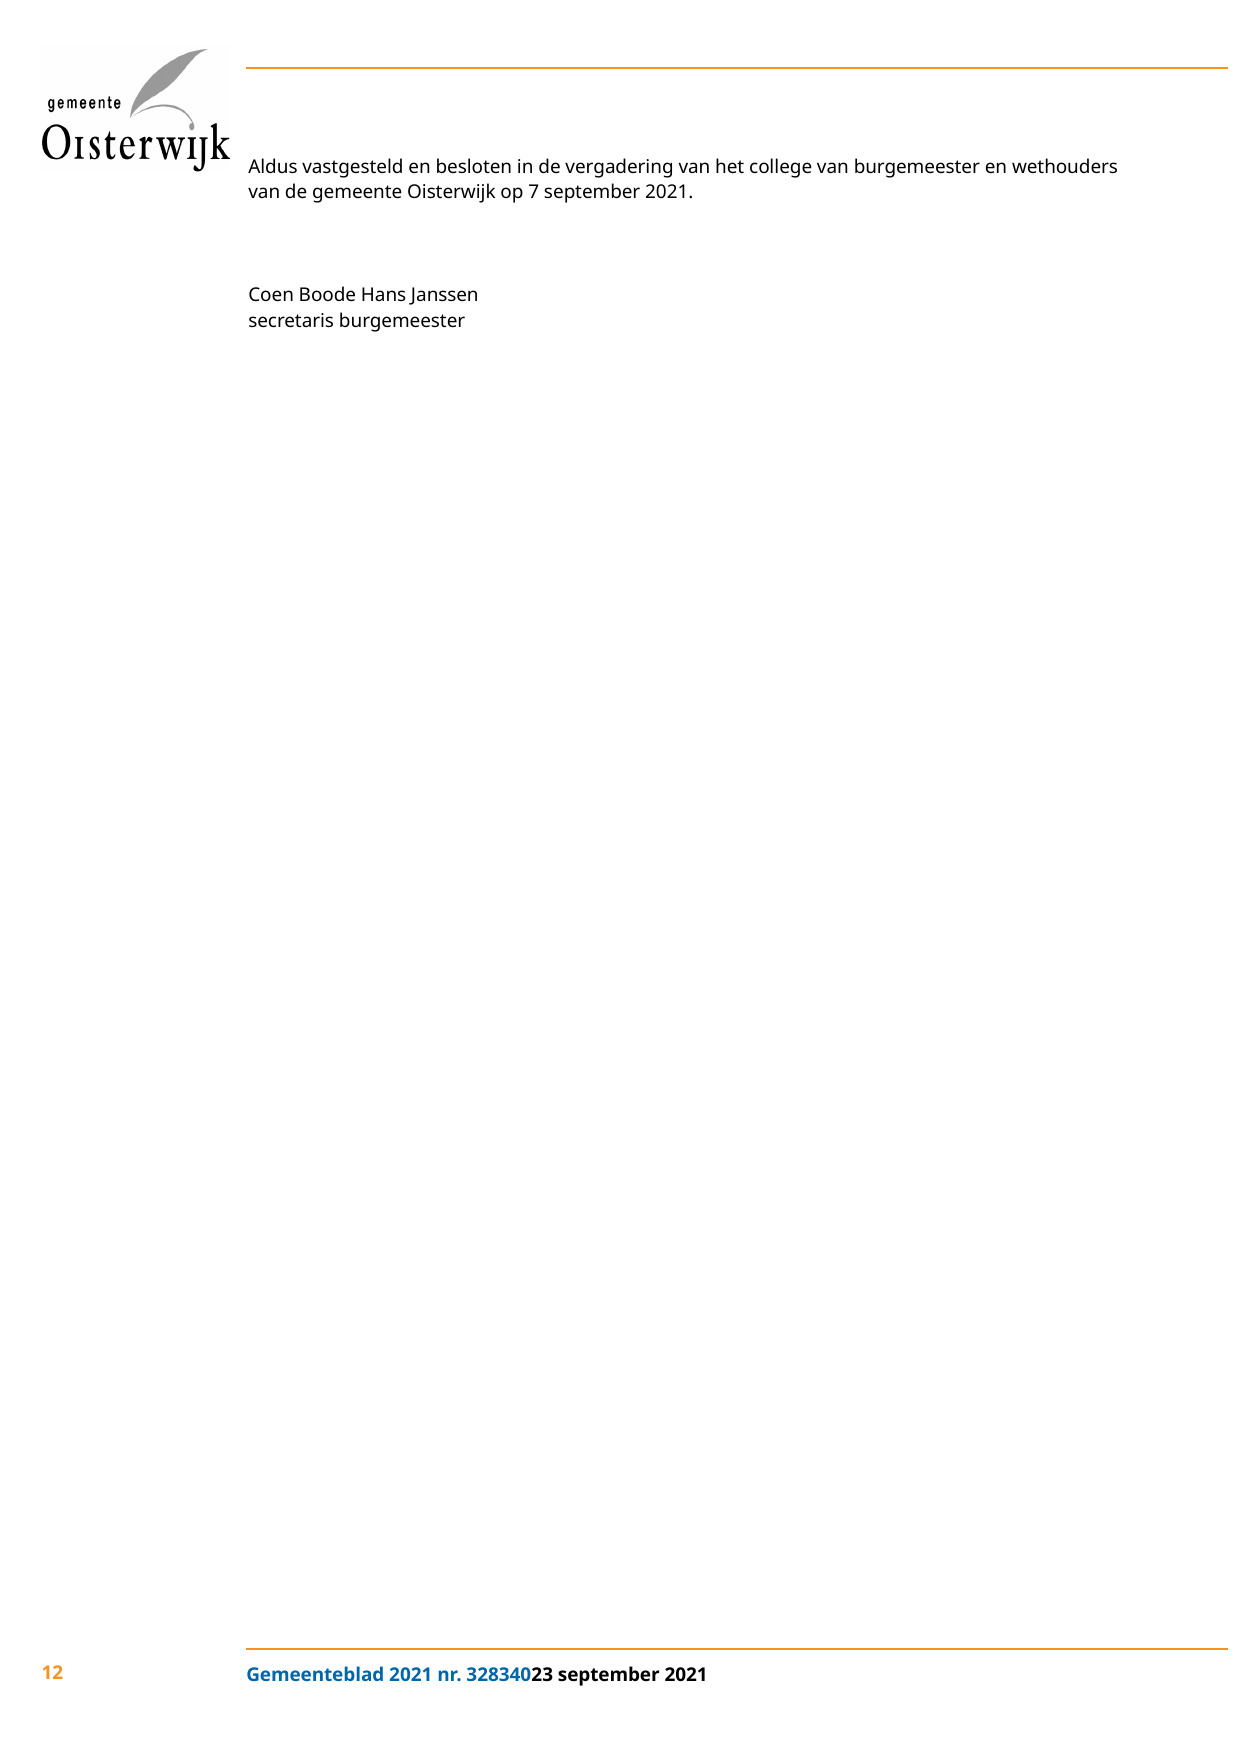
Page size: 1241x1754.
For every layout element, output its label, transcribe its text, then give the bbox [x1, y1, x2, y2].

text Coen Boode Hans Janssen [248, 281, 1152, 307]
text Aldus vastgesteld en besloten in de vergadering van het college van burgemeester en wethouders van de gemeente Oisterwijk op 7 september 2021. [248, 153, 1152, 204]
text secretaris burgemeester [248, 307, 1152, 333]
picture [41, 47, 231, 172]
